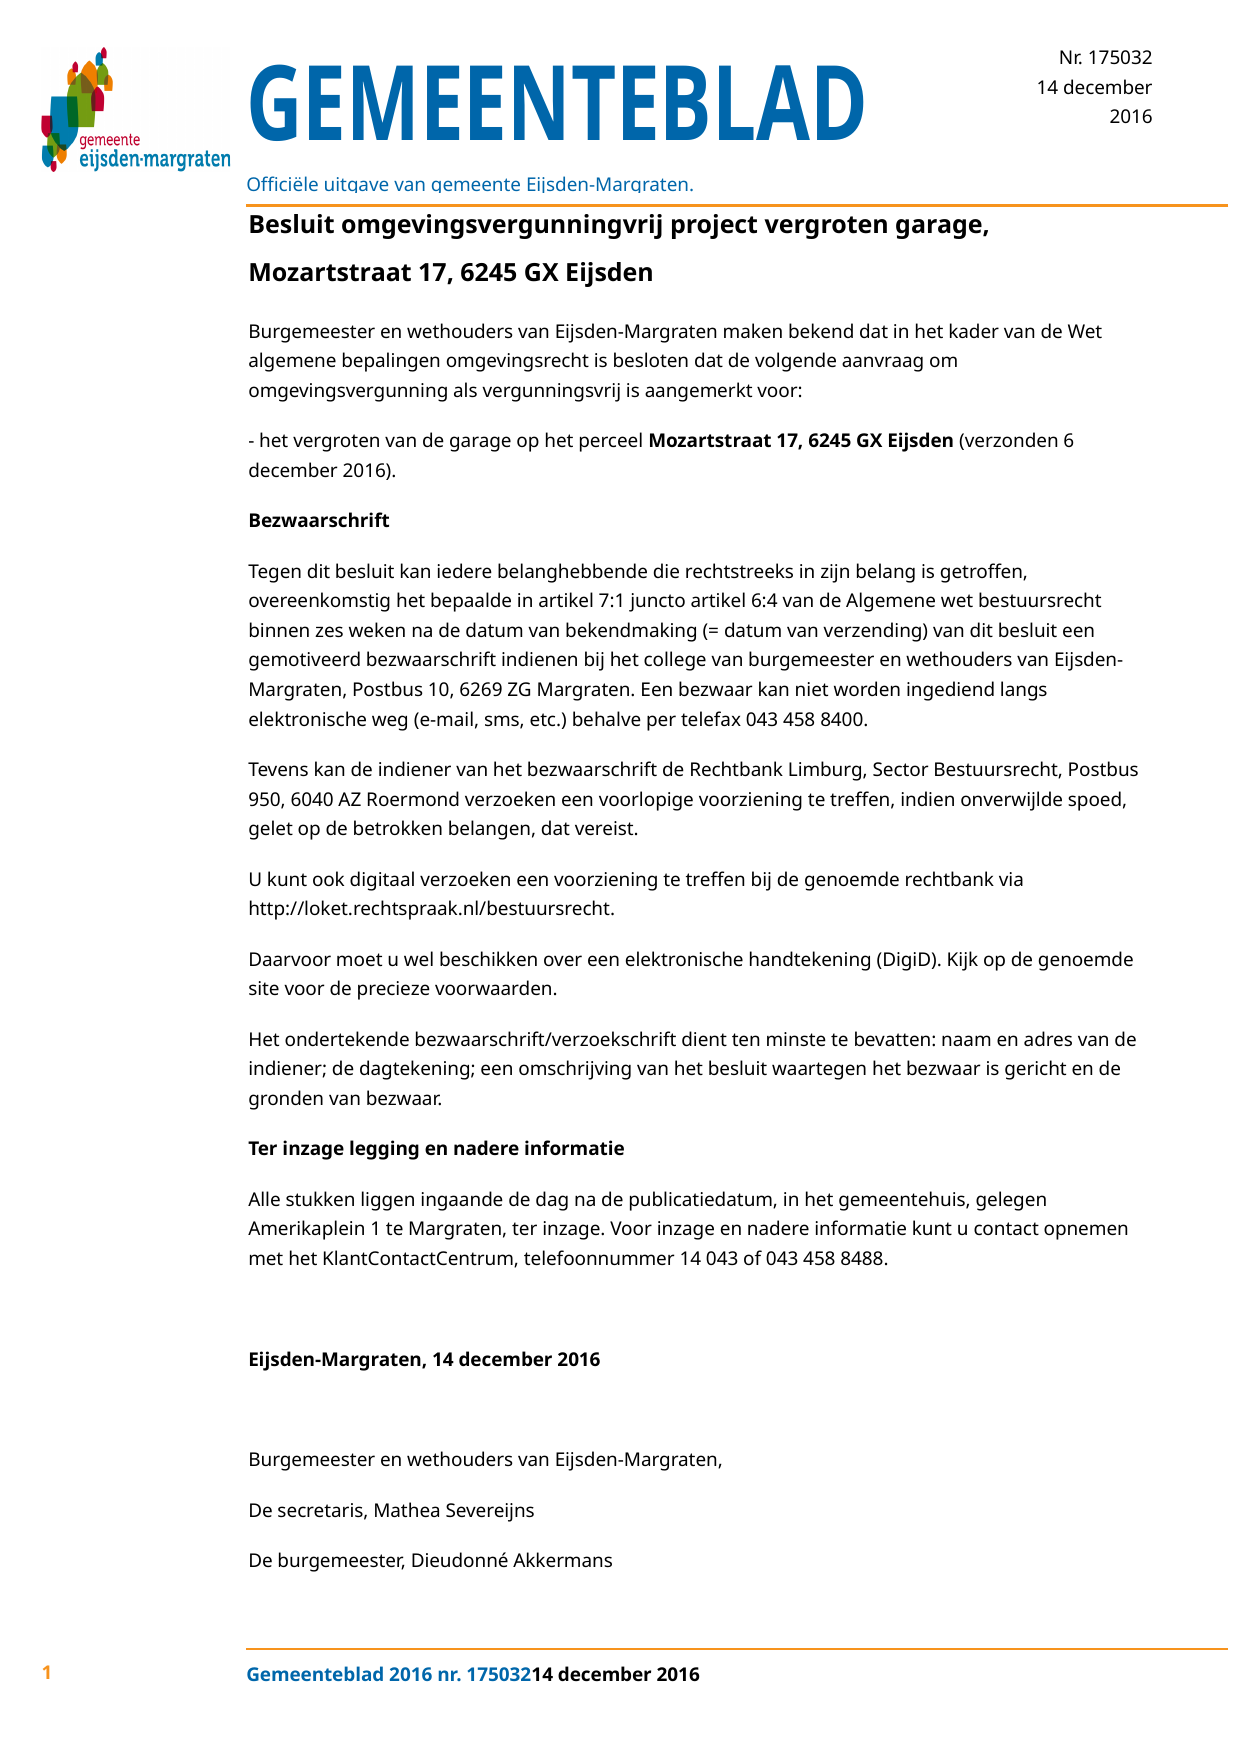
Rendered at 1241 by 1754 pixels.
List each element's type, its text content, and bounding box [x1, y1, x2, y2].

text Eijsden-Margraten, 14 december 2016 [248, 1346, 1152, 1372]
text Daarvoor moet u wel beschikken over een elektronische handtekening (DigiD). Kijk op de genoemde site voor de precieze voorwaarden. [248, 946, 1152, 1001]
text Alle stukken liggen ingaande de dag na de publicatiedatum, in het gemeentehuis, gelegen Amerikaplein 1 te Margraten, ter inzage. Voor inzage en nadere informatie kunt u contact opnemen met het KlantContactCentrum, telefoonnummer 14 043 of 043 458 8488. [248, 1186, 1152, 1271]
text Burgemeester en wethouders van Eijsden-Margraten maken bekend dat in het kader van de Wet algemene bepalingen omgevingsrecht is besloten dat de volgende aanvraag om omgevingsvergunning als vergunningsvrij is aangemerkt voor: [248, 318, 1152, 403]
text Ter inzage legging en nadere informatie [248, 1135, 1152, 1161]
text Het ondertekende bezwaarschrift/verzoekschrift dient ten minste te bevatten: naam en adres van de indiener; de dagtekening; een omschrijving van het besluit waartegen het bezwaar is gericht en de gronden van bezwaar. [248, 1026, 1152, 1111]
text Besluit omgevingsvergunningvrij project vergroten garage, Mozartstraat 17, 6245 GX Eijsden [248, 207, 1152, 288]
text Tevens kan de indiener van het bezwaarschrift de Rechtbank Limburg, Sector Bestuursrecht, Postbus 950, 6040 AZ Roermond verzoeken een voorlopige voorziening te treffen, indien onverwijlde spoed, gelet op de betrokken belangen, dat vereist. [248, 756, 1152, 841]
picture [41, 47, 231, 172]
text - het vergroten van de garage op het perceel Mozartstraat 17, 6245 GX Eijsden (verzonden 6 december 2016). [248, 427, 1152, 483]
text Tegen dit besluit kan iedere belanghebbende die rechtstreeks in zijn belang is getroffen, overeenkomstig het bepaalde in artikel 7:1 juncto artikel 6:4 van de Algemene wet bestuursrecht binnen zes weken na de datum van bekendmaking (= datum van verzending) van dit besluit een gemotiveerd bezwaarschrift indienen bij het college van burgemeester en wethouders van Eijsden-Margraten, Postbus 10, 6269 ZG Margraten. Een bezwaar kan niet worden ingediend langs elektronische weg (e-mail, sms, etc.) behalve per telefax 043 458 8400. [248, 558, 1152, 732]
text De burgemeester, Dieudonné Akkermans [248, 1547, 1152, 1573]
text De secretaris, Mathea Severeijns [248, 1497, 1152, 1523]
text Bezwaarschrift [248, 507, 1152, 533]
text Burgemeester en wethouders van Eijsden-Margraten, [248, 1447, 1152, 1472]
text U kunt ook digitaal verzoeken een voorziening te treffen bij de genoemde rechtbank via http://loket.rechtspraak.nl/bestuursrecht. [248, 866, 1152, 921]
